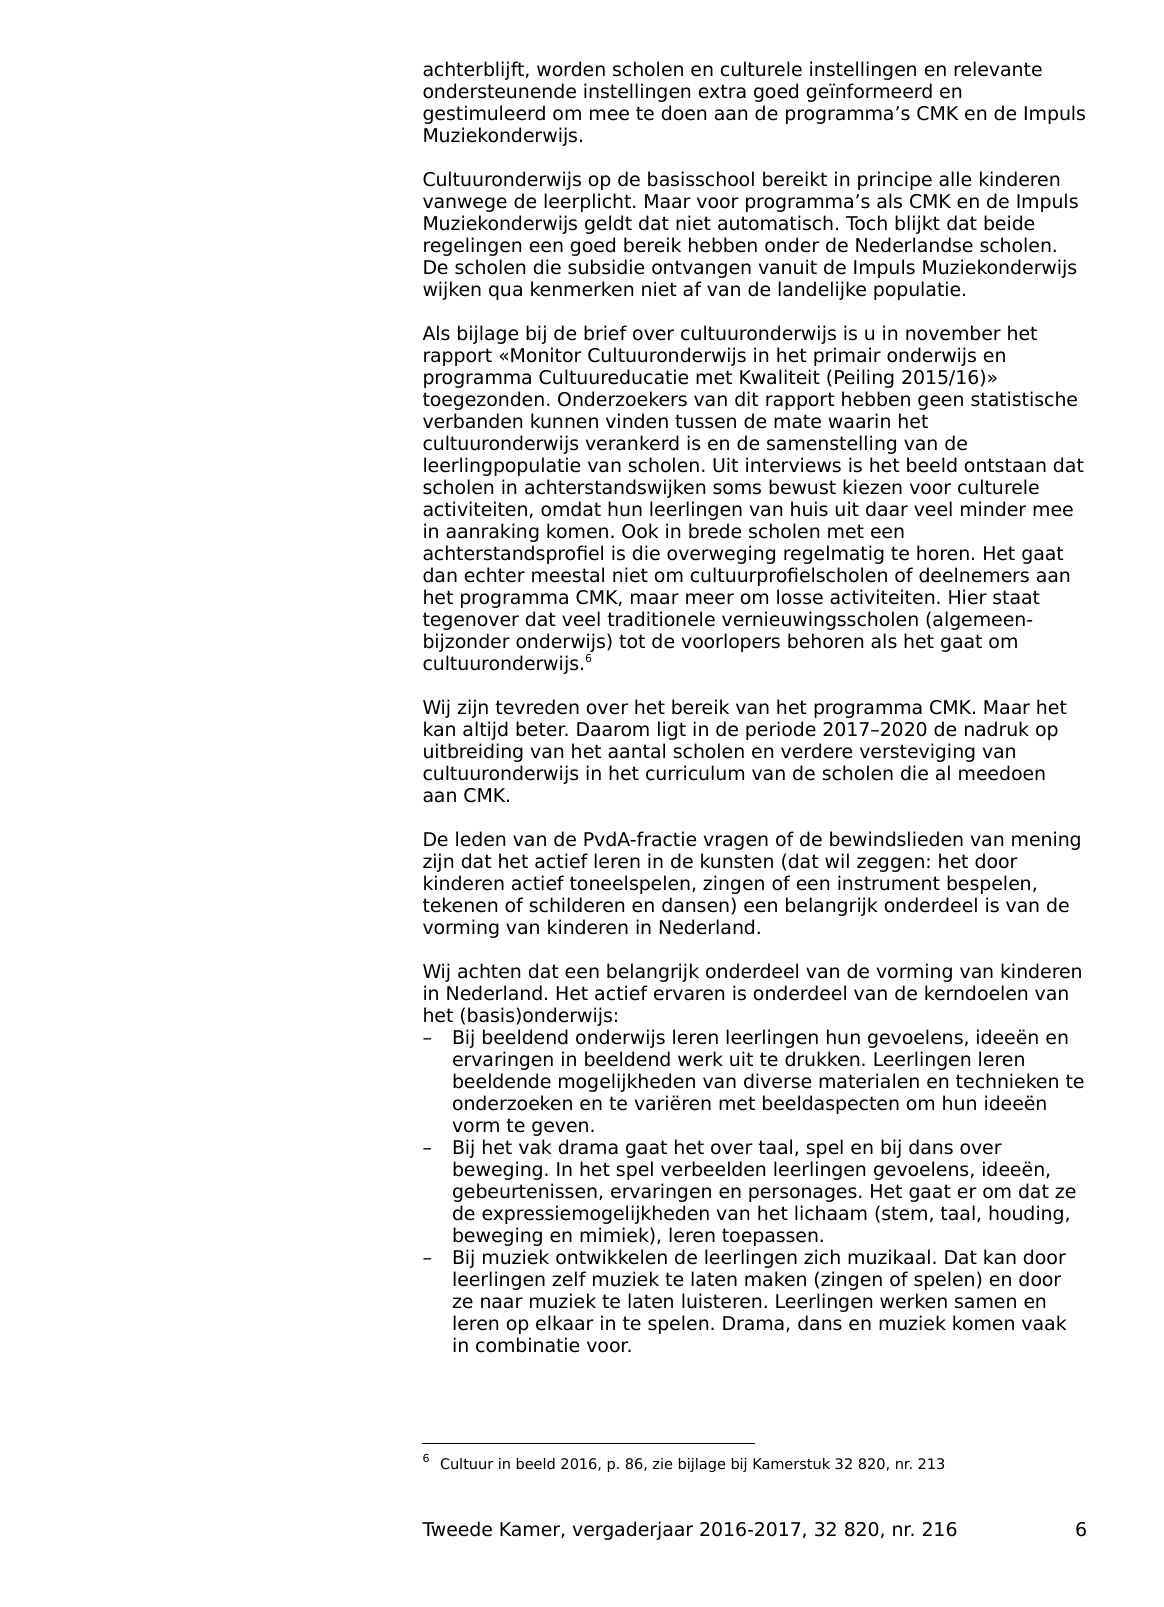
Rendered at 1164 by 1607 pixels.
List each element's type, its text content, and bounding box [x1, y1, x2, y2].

text – Bij het vak drama gaat het over taal, spel en bij dans over beweging. In het spel verbeelden leerlingen gevoelens, ideeën, gebeurtenissen, ervaringen en personages. Het gaat er om dat ze de expressiemogelijkheden van het lichaam (stem, taal, houding, beweging en mimiek), leren toepassen. [422, 1137, 1087, 1247]
text Wij achten dat een belangrijk onderdeel van de vorming van kinderen in Nederland. Het actief ervaren is onderdeel van de kerndoelen van het (basis)onderwijs: [422, 961, 1087, 1027]
text De leden van de PvdA-fractie vragen of de bewindslieden van mening zijn dat het actief leren in de kunsten (dat wil zeggen: het door kinderen actief toneelspelen, zingen of een instrument bespelen, tekenen of schilderen en dansen) een belangrijk onderdeel is van de vorming van kinderen in Nederland. [422, 829, 1087, 939]
text – Bij muziek ontwikkelen de leerlingen zich muzikaal. Dat kan door leerlingen zelf muziek te laten maken (zingen of spelen) en door ze naar muziek te laten luisteren. Leerlingen werken samen en leren op elkaar in te spelen. Drama, dans en muziek komen vaak in combinatie voor. [422, 1247, 1087, 1357]
text Wij zijn tevreden over het bereik van het programma CMK. Maar het kan altijd beter. Daarom ligt in de periode 2017–2020 de nadruk op uitbreiding van het aantal scholen en verdere versteviging van cultuuronderwijs in het curriculum van de scholen die al meedoen aan CMK. [422, 697, 1087, 807]
text Cultuur in beeld 2016, p. 86, zie bijlage bij Kamerstuk 32 820, nr. 213 [422, 1452, 1087, 1474]
text Als bijlage bij de brief over cultuuronderwijs is u in november het rapport «Monitor Cultuuronderwijs in het primair onderwijs en programma Cultuureducatie met Kwaliteit (Peiling 2015/16)» toegezonden. Onderzoekers van dit rapport hebben geen statistische verbanden kunnen vinden tussen de mate waarin het cultuuronderwijs verankerd is en de samenstelling van de leerlingpopulatie van scholen. Uit interviews is het beeld ontstaan dat scholen in achterstandswijken soms bewust kiezen voor culturele activiteiten, omdat hun leerlingen van huis uit daar veel minder mee in aanraking komen. Ook in brede scholen met een achterstandsprofiel is die overweging regelmatig te horen. Het gaat dan echter meestal niet om cultuurprofielscholen of deelnemers aan het programma CMK, maar meer om losse activiteiten. Hier staat tegenover dat veel traditionele vernieuwingsscholen (algemeen-bijzonder onderwijs) tot de voorlopers behoren als het gaat om cultuuronderwijs. [422, 323, 1087, 675]
text achterblijft, worden scholen en culturele instellingen en relevante ondersteunende instellingen extra goed geïnformeerd en gestimuleerd om mee te doen aan de programma’s CMK en de Impuls Muziekonderwijs. [422, 59, 1087, 147]
text Cultuuronderwijs op de basisschool bereikt in principe alle kinderen vanwege de leerplicht. Maar voor programma’s als CMK en de Impuls Muziekonderwijs geldt dat niet automatisch. Toch blijkt dat beide regelingen een goed bereik hebben onder de Nederlandse scholen. De scholen die subsidie ontvangen vanuit de Impuls Muziekonderwijs wijken qua kenmerken niet af van de landelijke populatie. [422, 169, 1087, 301]
text – Bij beeldend onderwijs leren leerlingen hun gevoelens, ideeën en ervaringen in beeldend werk uit te drukken. Leerlingen leren beeldende mogelijkheden van diverse materialen en technieken te onderzoeken en te variëren met beeldaspecten om hun ideeën vorm te geven. [422, 1027, 1087, 1137]
